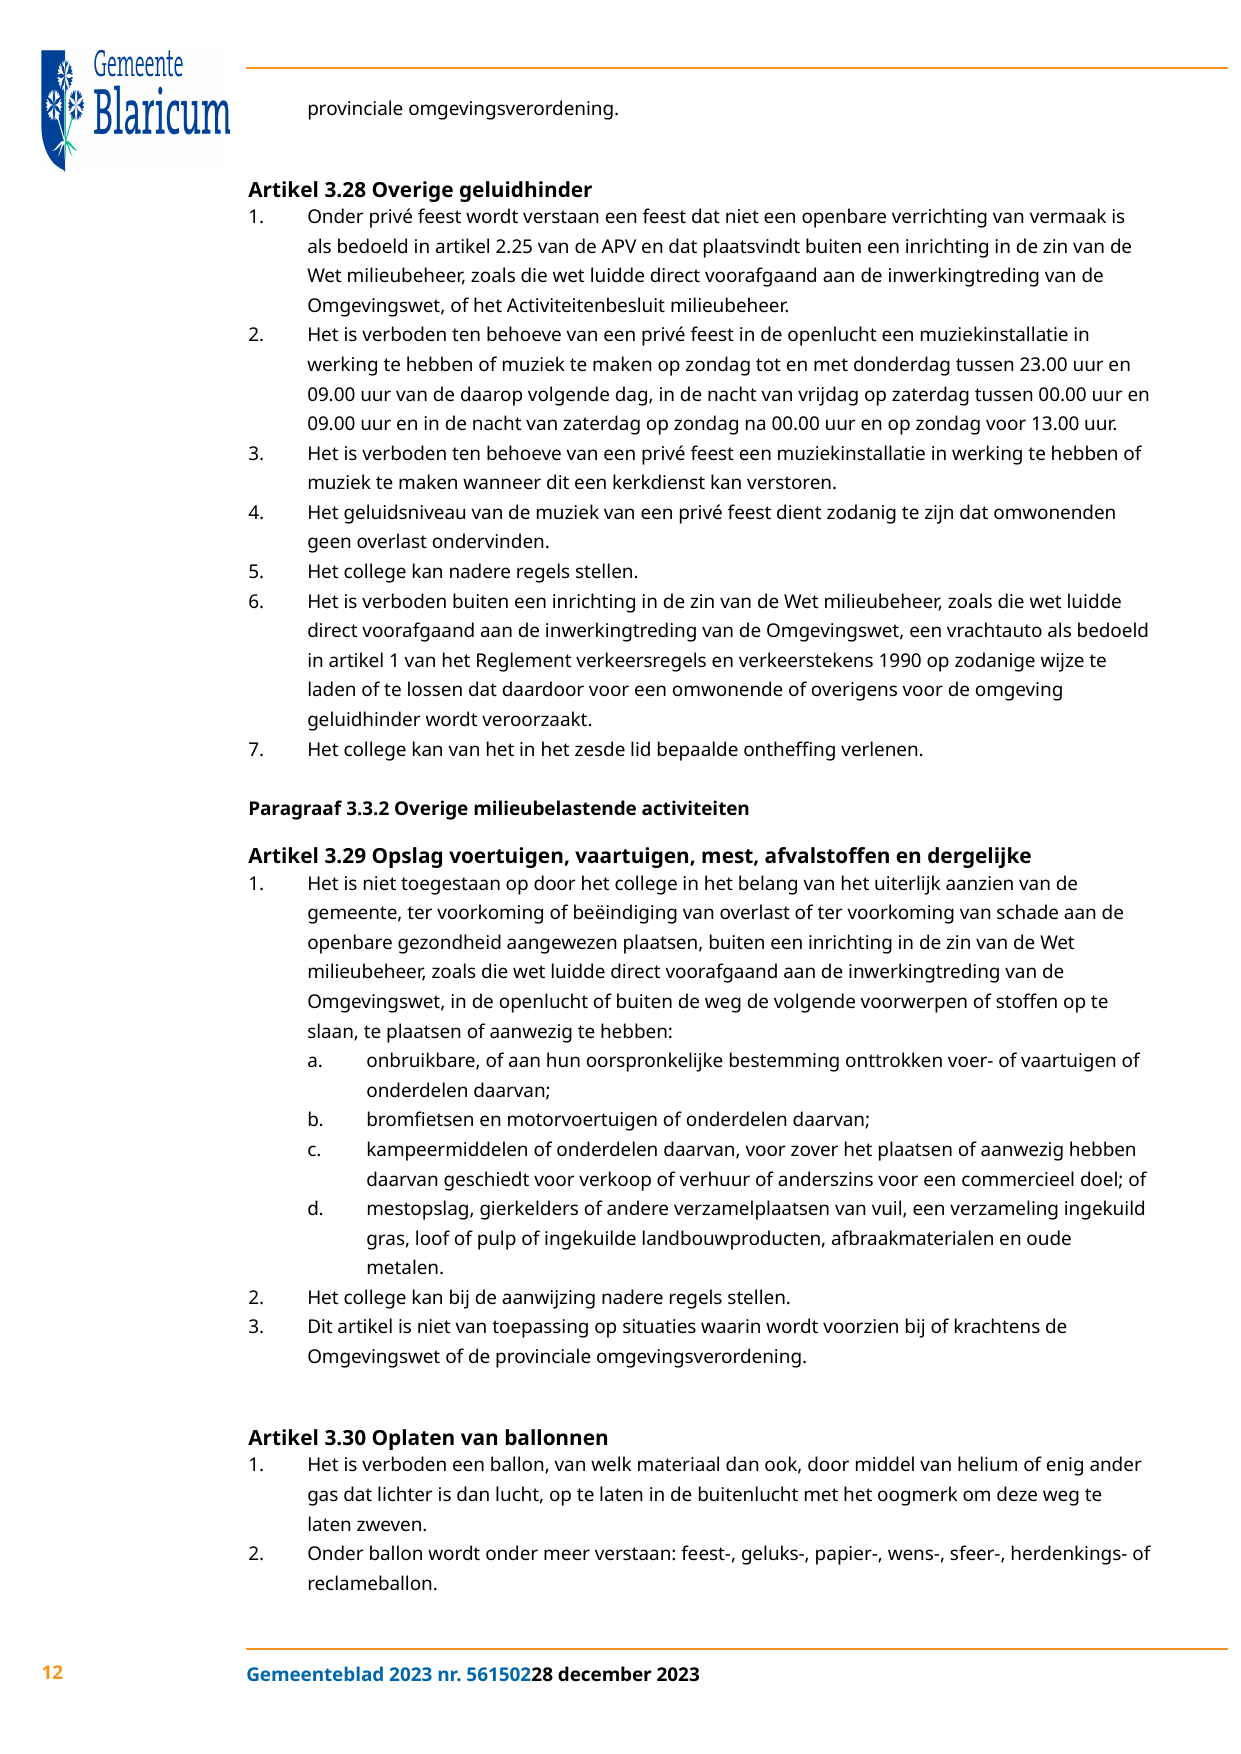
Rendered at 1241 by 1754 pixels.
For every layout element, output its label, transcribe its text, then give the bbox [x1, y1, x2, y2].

list Het college kan van het in het zesde lid bepaalde ontheffing verlenen. [248, 736, 1152, 761]
list Het geluidsniveau van de muziek van een privé feest dient zodanig te zijn dat omwonenden geen overlast ondervinden. [248, 499, 1152, 554]
list Het is verboden een ballon, van welk materiaal dan ook, door middel van helium of enig ander gas dat lichter is dan lucht, op te laten in de buitenlucht met het oogmerk om deze weg te laten zweven. [248, 1452, 1152, 1537]
picture [41, 47, 231, 172]
list Dit artikel is niet van toepassing op situaties waarin wordt voorzien bij of krachtens de Omgevingswet of de provinciale omgevingsverordening. [248, 1314, 1152, 1369]
list bromfietsen en motorvoertuigen of onderdelen daarvan; [307, 1107, 1152, 1132]
text Artikel 3.30 Oplaten van ballonnen [248, 1423, 1152, 1452]
list Het is verboden ten behoeve van een privé feest in de openlucht een muziekinstallatie in werking te hebben of muziek te maken op zondag tot en met donderdag tussen 23.00 uur en 09.00 uur van de daarop volgende dag, in de nacht van vrijdag op zaterdag tussen 00.00 uur en 09.00 uur en in de nacht van zaterdag op zondag na 00.00 uur en op zondag voor 13.00 uur. [248, 322, 1152, 436]
text Paragraaf 3.3.2 Overige milieubelastende activiteiten [248, 795, 1152, 821]
list Onder privé feest wordt verstaan een feest dat niet een openbare verrichting van vermaak is als bedoeld in artikel 2.25 van de APV en dat plaatsvindt buiten een inrichting in de zin van de Wet milieubeheer, zoals die wet luidde direct voorafgaand aan de inwerkingtreding van de Omgevingswet, of het Activiteitenbesluit milieubeheer. [248, 203, 1152, 318]
list Het college kan nadere regels stellen. [248, 558, 1152, 584]
list Het is verboden ten behoeve van een privé feest een muziekinstallatie in werking te hebben of muziek te maken wanneer dit een kerkdienst kan verstoren. [248, 440, 1152, 495]
text Artikel 3.28 Overige geluidhinder [248, 175, 1152, 203]
list mestopslag, gierkelders of andere verzamelplaatsen van vuil, een verzameling ingekuild gras, loof of pulp of ingekuilde landbouwproducten, afbraakmaterialen en oude metalen. [307, 1195, 1152, 1280]
list onbruikbare, of aan hun oorspronkelijke bestemming onttrokken voer- of vaartuigen of onderdelen daarvan; [307, 1047, 1152, 1103]
list kampeermiddelen of onderdelen daarvan, voor zover het plaatsen of aanwezig hebben daarvan geschiedt voor verkoop of verhuur of anderszins voor een commercieel doel; of [307, 1136, 1152, 1191]
list Het is verboden buiten een inrichting in de zin van de Wet milieubeheer, zoals die wet luidde direct voorafgaand aan de inwerkingtreding van de Omgevingswet, een vrachtauto als bedoeld in artikel 1 van het Reglement verkeersregels en verkeerstekens 1990 op zodanige wijze te laden of te lossen dat daardoor voor een omwonende of overigens voor de omgeving geluidhinder wordt veroorzaakt. [248, 588, 1152, 732]
list Het college kan bij de aanwijzing nadere regels stellen. [248, 1284, 1152, 1310]
list Het is niet toegestaan op door het college in het belang van het uiterlijk aanzien van de gemeente, ter voorkoming of beëindiging van overlast of ter voorkoming van schade aan de openbare gezondheid aangewezen plaatsen, buiten een inrichting in de zin van de Wet milieubeheer, zoals die wet luidde direct voorafgaand aan de inwerkingtreding van de Omgevingswet, in de openlucht of buiten de weg de volgende voorwerpen of stoffen op te slaan, te plaatsen of aanwezig te hebben: [248, 870, 1152, 1043]
list Onder ballon wordt onder meer verstaan: feest-, geluks-, papier-, wens-, sfeer-, herdenkings- of reclameballon. [248, 1540, 1152, 1596]
text Artikel 3.29 Opslag voertuigen, vaartuigen, mest, afvalstoffen en dergelijke [248, 841, 1152, 870]
list provinciale omgevingsverordening. [248, 95, 1152, 121]
